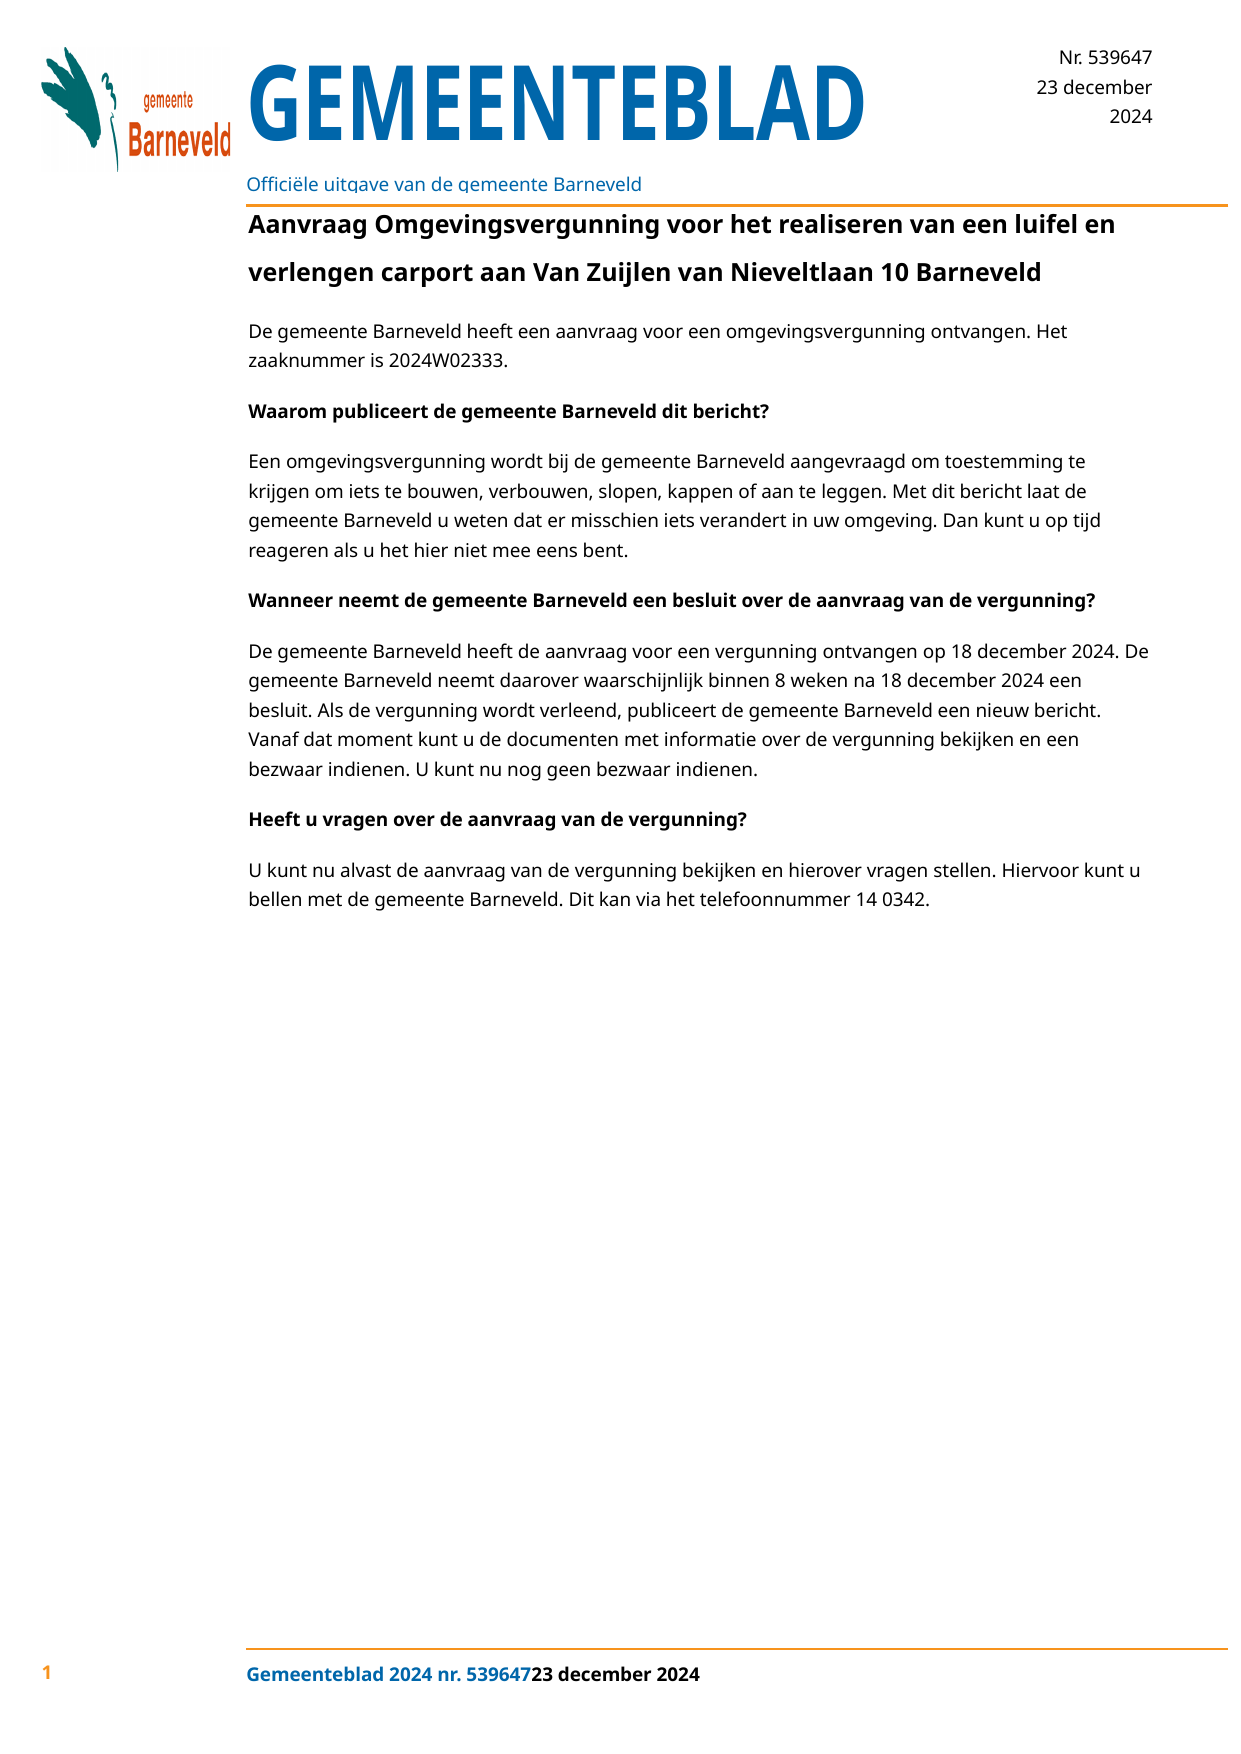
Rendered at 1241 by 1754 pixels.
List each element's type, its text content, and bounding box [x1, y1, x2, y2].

text Waarom publiceert de gemeente Barneveld dit bericht? [248, 398, 1152, 424]
picture [41, 47, 231, 172]
text U kunt nu alvast de aanvraag van de vergunning bekijken en hierover vragen stellen. Hiervoor kunt u bellen met de gemeente Barneveld. Dit kan via het telefoonnummer 14 0342. [248, 857, 1152, 912]
text De gemeente Barneveld heeft de aanvraag voor een vergunning ontvangen op 18 december 2024. De gemeente Barneveld neemt daarover waarschijnlijk binnen 8 weken na 18 december 2024 een besluit. Als de vergunning wordt verleend, publiceert de gemeente Barneveld een nieuw bericht. Vanaf dat moment kunt u de documenten met informatie over de vergunning bekijken en een bezwaar indienen. U kunt nu nog geen bezwaar indienen. [248, 638, 1152, 782]
text Aanvraag Omgevingsvergunning voor het realiseren van een luifel en verlengen carport aan Van Zuijlen van Nieveltlaan 10 Barneveld [248, 207, 1152, 288]
text De gemeente Barneveld heeft een aanvraag voor een omgevingsvergunning ontvangen. Het zaaknummer is 2024W02333. [248, 318, 1152, 373]
text Een omgevingsvergunning wordt bij de gemeente Barneveld aangevraagd om toestemming te krijgen om iets te bouwen, verbouwen, slopen, kappen of aan te leggen. Met dit bericht laat de gemeente Barneveld u weten dat er misschien iets verandert in uw omgeving. Dan kunt u op tijd reageren als u het hier niet mee eens bent. [248, 448, 1152, 563]
text Wanneer neemt de gemeente Barneveld een besluit over de aanvraag van de vergunning? [248, 587, 1152, 613]
text Heeft u vragen over de aanvraag van de vergunning? [248, 807, 1152, 832]
